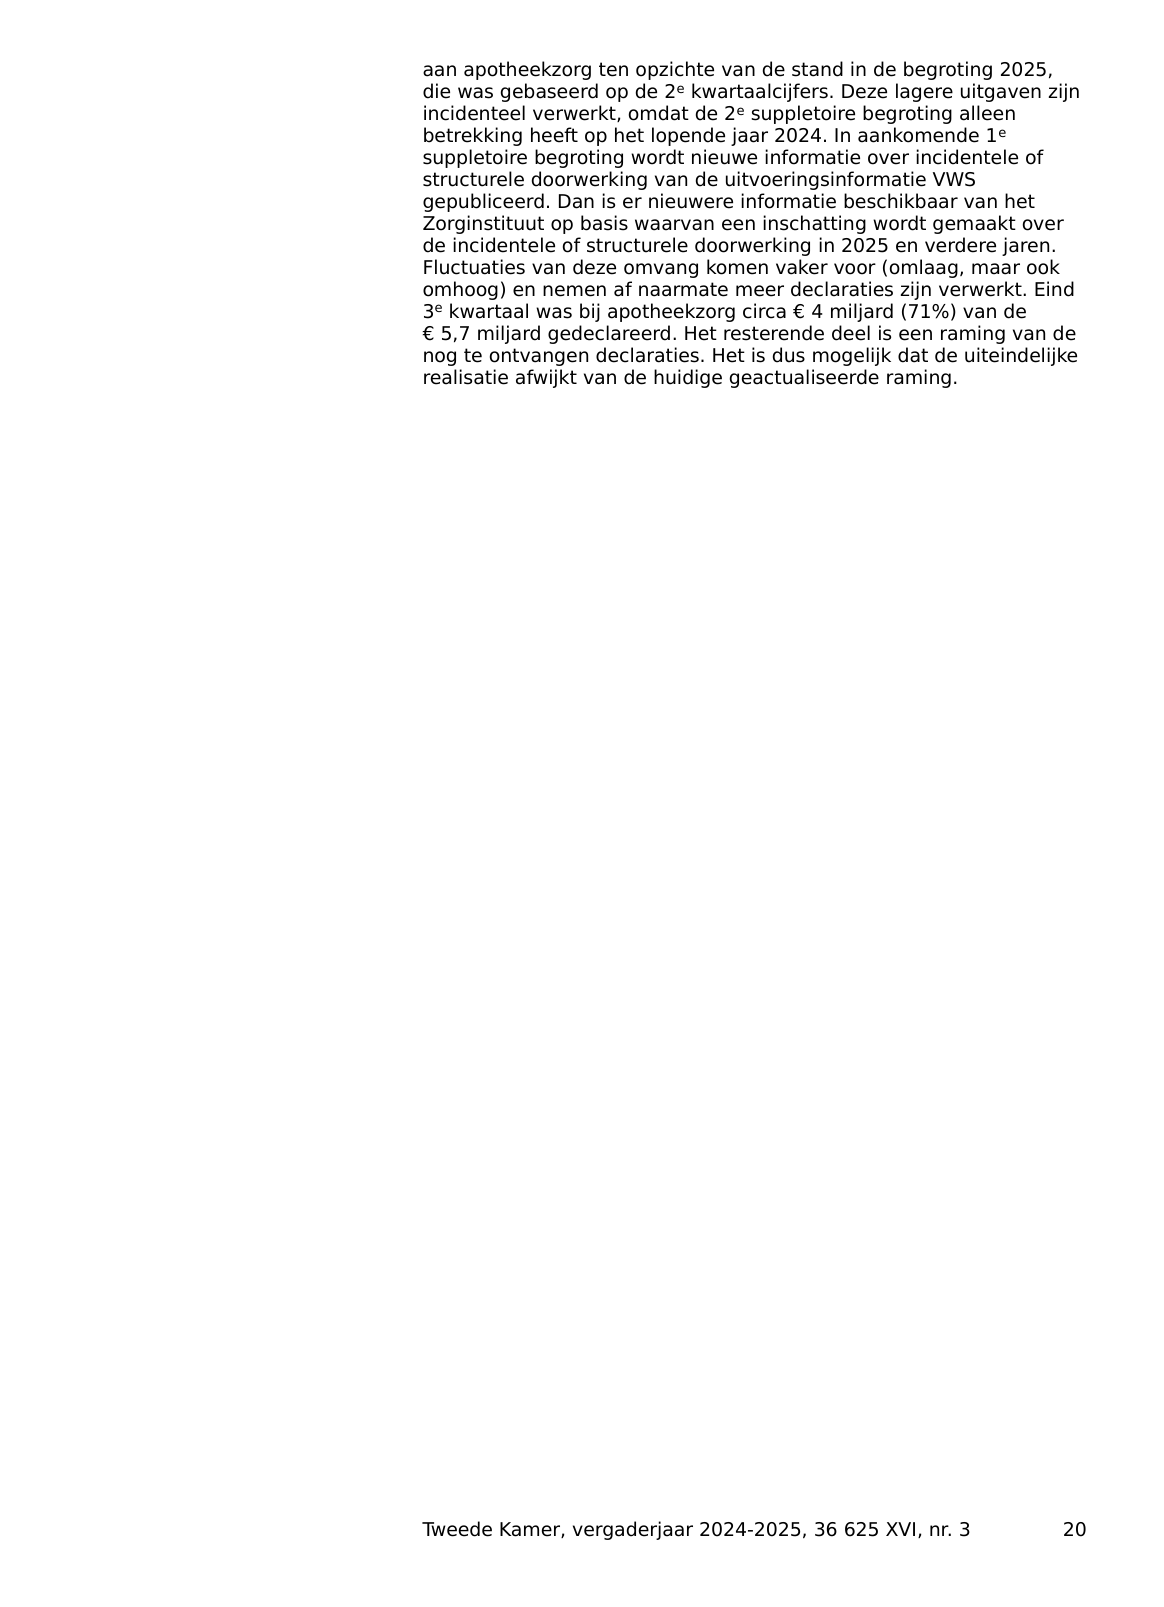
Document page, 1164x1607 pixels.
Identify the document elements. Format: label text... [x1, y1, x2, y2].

text aan apotheekzorg ten opzichte van de stand in de begroting 2025, die was gebaseerd op de 2e kwartaalcijfers. Deze lagere uitgaven zijn incidenteel verwerkt, omdat de 2e suppletoire begroting alleen betrekking heeft op het lopende jaar 2024. In aankomende 1e suppletoire begroting wordt nieuwe informatie over incidentele of structurele doorwerking van de uitvoeringsinformatie VWS gepubliceerd. Dan is er nieuwere informatie beschikbaar van het Zorginstituut op basis waarvan een inschatting wordt gemaakt over de incidentele of structurele doorwerking in 2025 en verdere jaren. [422, 59, 1087, 257]
text Fluctuaties van deze omvang komen vaker voor (omlaag, maar ook omhoog) en nemen af naarmate meer declaraties zijn verwerkt. Eind 3e kwartaal was bij apotheekzorg circa € 4 miljard (71%) van de € 5,7 miljard gedeclareerd. Het resterende deel is een raming van de nog te ontvangen declaraties. Het is dus mogelijk dat de uiteindelijke realisatie afwijkt van de huidige geactualiseerde raming. [422, 257, 1087, 389]
